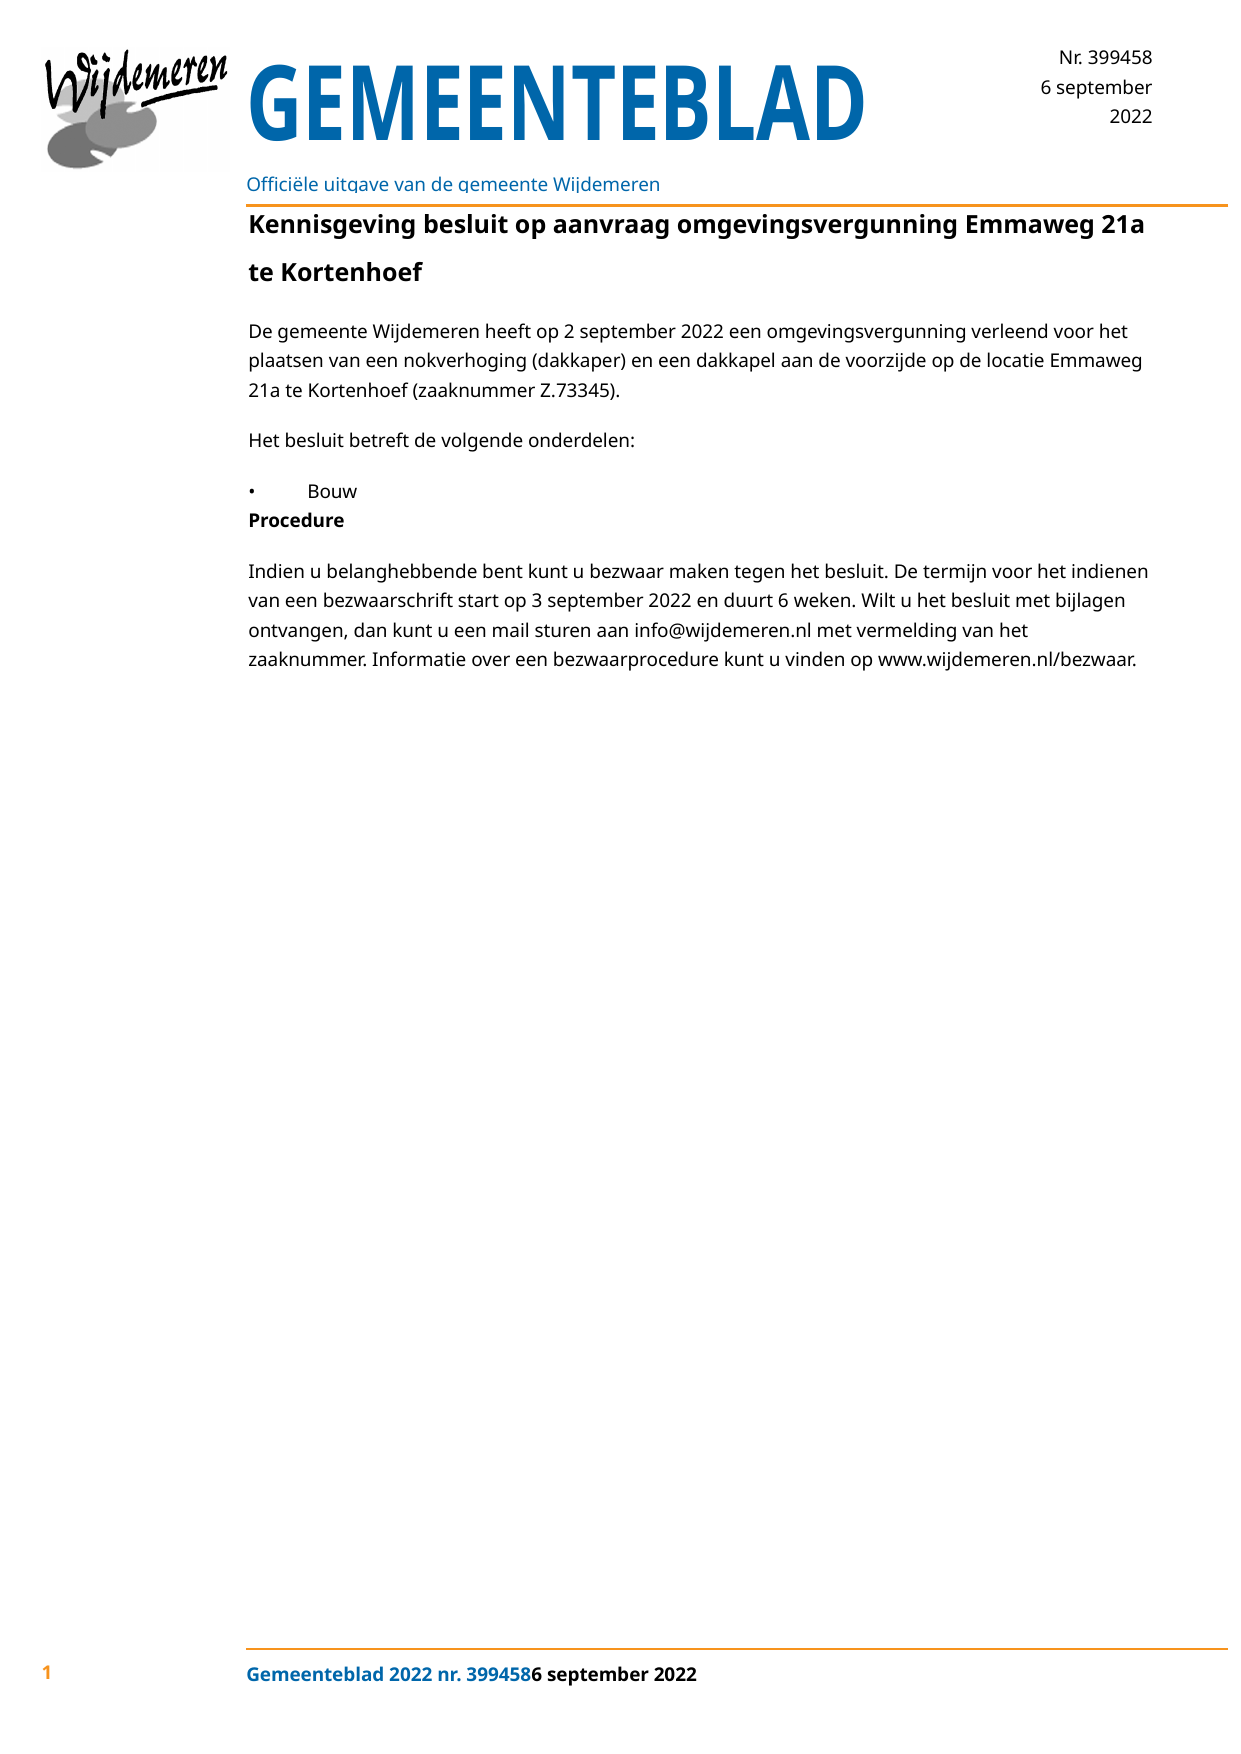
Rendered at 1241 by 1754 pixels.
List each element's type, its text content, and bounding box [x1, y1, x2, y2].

text Indien u belanghebbende bent kunt u bezwaar maken tegen het besluit. De termijn voor het indienen van een bezwaarschrift start op 3 september 2022 en duurt 6 weken. Wilt u het besluit met bijlagen ontvangen, dan kunt u een mail sturen aan info@wijdemeren.nl met vermelding van het zaaknummer. Informatie over een bezwaarprocedure kunt u vinden op www.wijdemeren.nl/bezwaar. [248, 558, 1152, 672]
text De gemeente Wijdemeren heeft op 2 september 2022 een omgevingsvergunning verleend voor het plaatsen van een nokverhoging (dakkaper) en een dakkapel aan de voorzijde op de locatie Emmaweg 21a te Kortenhoef (zaaknummer Z.73345). [248, 318, 1152, 403]
list Bouw [248, 478, 1152, 504]
picture [41, 47, 231, 172]
text Kennisgeving besluit op aanvraag omgevingsvergunning Emmaweg 21a te Kortenhoef [248, 207, 1152, 288]
text Het besluit betreft de volgende onderdelen: [248, 427, 1152, 453]
text Procedure [248, 507, 1152, 533]
